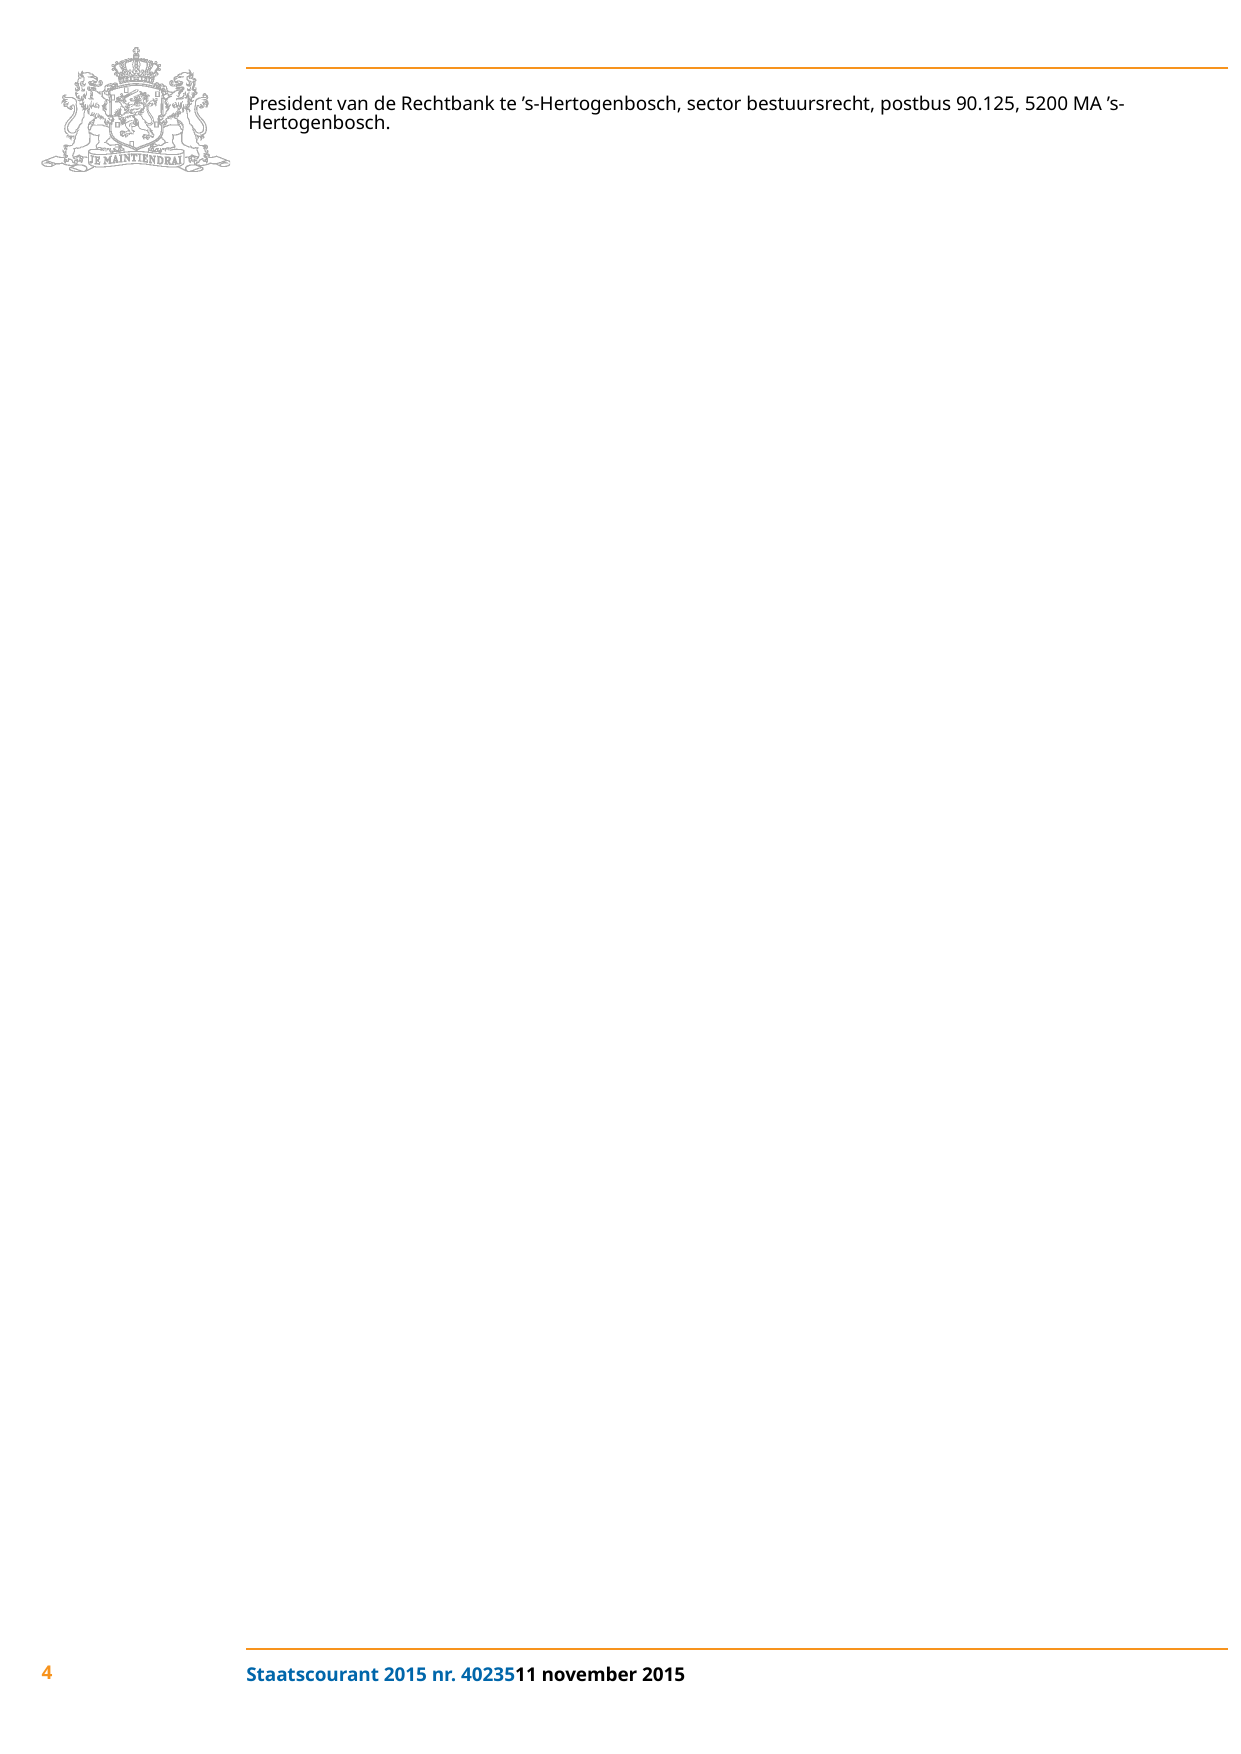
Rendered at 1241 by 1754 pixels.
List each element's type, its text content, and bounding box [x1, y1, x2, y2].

text President van de Rechtbank te ’s-Hertogenbosch, sector bestuursrecht, postbus 90.125, 5200 MA ’s-Hertogenbosch. [248, 95, 1152, 133]
picture [41, 47, 231, 172]
